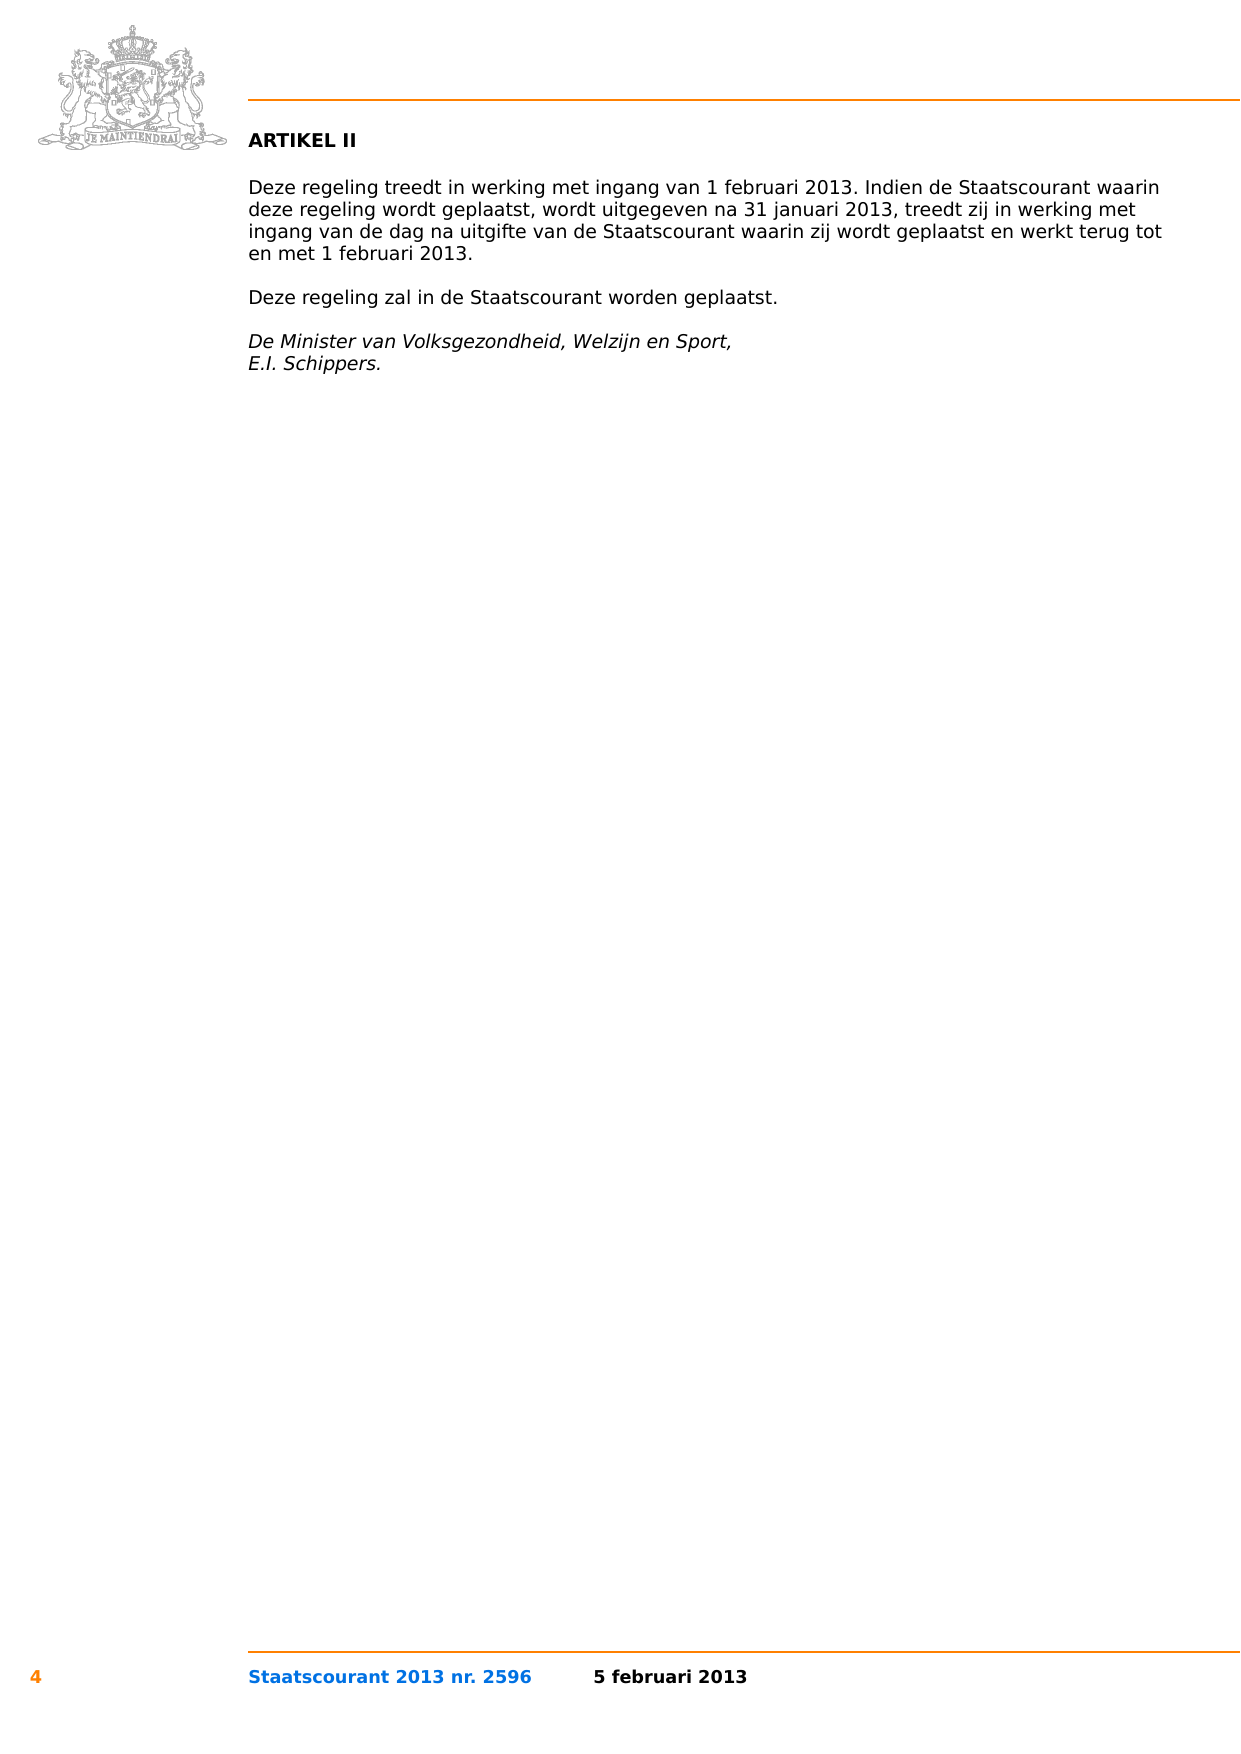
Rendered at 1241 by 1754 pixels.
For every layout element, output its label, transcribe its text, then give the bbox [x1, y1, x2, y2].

text De Minister van Volksgezondheid, Welzijn en Sport, E.I. Schippers. [248, 331, 1163, 374]
picture [38, 25, 227, 150]
text Deze regeling zal in de Staatscourant worden geplaatst. [248, 287, 1163, 309]
subtitle ARTIKEL II [248, 130, 1163, 152]
text Deze regeling treedt in werking met ingang van 1 februari 2013. Indien de Staatscourant waarin deze regeling wordt geplaatst, wordt uitgegeven na 31 januari 2013, treedt zij in werking met ingang van de dag na uitgifte van de Staatscourant waarin zij wordt geplaatst en werkt terug tot en met 1 februari 2013. [248, 177, 1163, 265]
